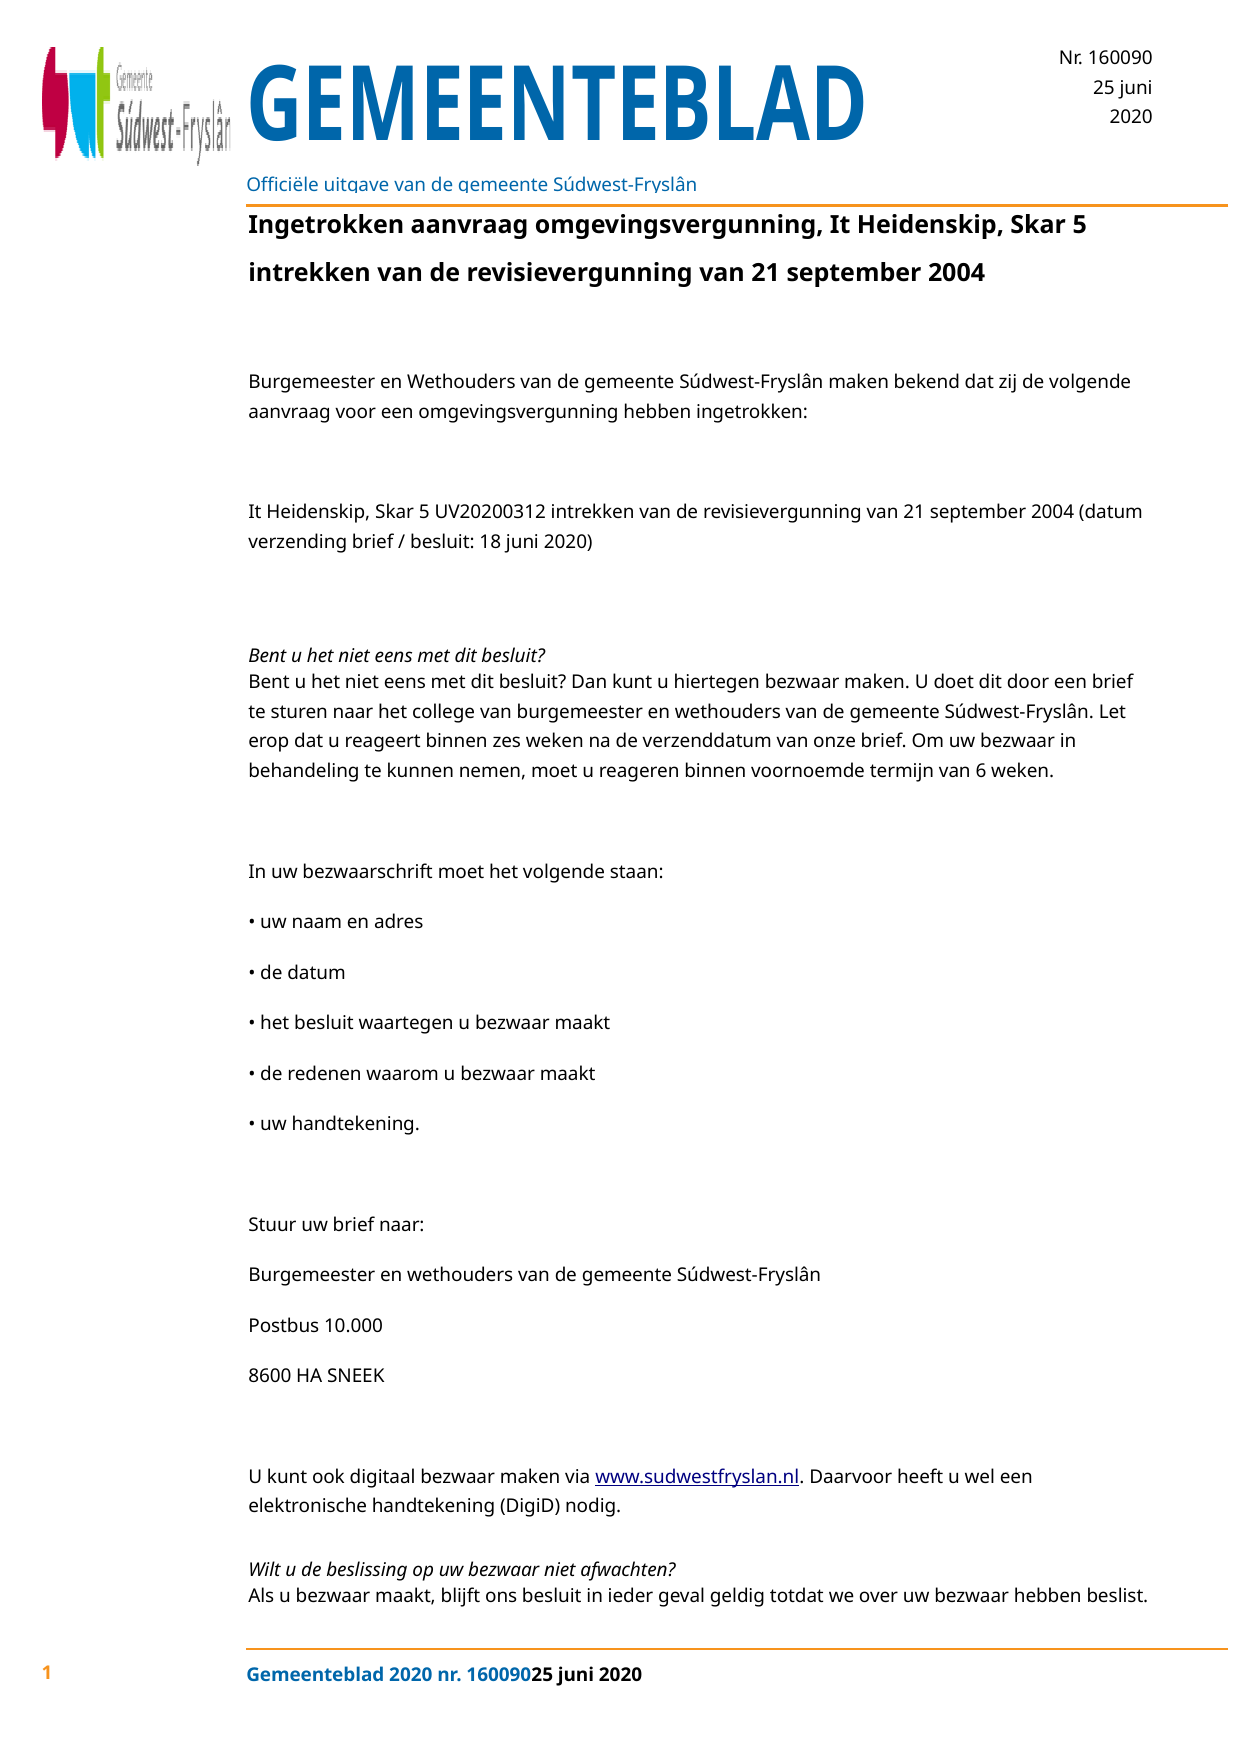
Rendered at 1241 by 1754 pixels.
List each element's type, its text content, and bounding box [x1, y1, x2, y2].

text Stuur uw brief naar: [248, 1211, 1152, 1237]
text Als u bezwaar maakt, blijft ons besluit in ieder geval geldig totdat we over uw bezwaar hebben beslist. [248, 1582, 1152, 1608]
text Postbus 10.000 [248, 1312, 1152, 1337]
text • het besluit waartegen u bezwaar maakt [248, 1009, 1152, 1035]
text Burgemeester en Wethouders van de gemeente Súdwest-Fryslân maken bekend dat zij de volgende aanvraag voor een omgevingsvergunning hebben ingetrokken: [248, 368, 1152, 424]
picture [41, 47, 231, 172]
text 8600 HA SNEEK [248, 1362, 1152, 1388]
text • uw handtekening. [248, 1110, 1152, 1136]
text Bent u het niet eens met dit besluit? Dan kunt u hiertegen bezwaar maken. U doet dit door een brief te sturen naar het college van burgemeester en wethouders van de gemeente Súdwest-Fryslân. Let erop dat u reageert binnen zes weken na de verzenddatum van onze brief. Om uw bezwaar in behandeling te kunnen nemen, moet u reageren binnen voornoemde termijn van 6 weken. [248, 668, 1152, 783]
text U kunt ook digitaal bezwaar maken via www.sudwestfryslan.nl. Daarvoor heeft u wel een elektronische handtekening (DigiD) nodig. [248, 1463, 1152, 1518]
text Wilt u de beslissing op uw bezwaar niet afwachten? [248, 1557, 1152, 1582]
text Bent u het niet eens met dit besluit? [248, 643, 1152, 668]
text • uw naam en adres [248, 908, 1152, 934]
text Ingetrokken aanvraag omgevingsvergunning, It Heidenskip, Skar 5 intrekken van de revisievergunning van 21 september 2004 [248, 207, 1152, 288]
text In uw bezwaarschrift moet het volgende staan: [248, 858, 1152, 884]
text • de redenen waarom u bezwaar maakt [248, 1060, 1152, 1085]
text It Heidenskip, Skar 5 UV20200312 intrekken van de revisievergunning van 21 september 2004 (datum verzending brief / besluit: 18 juni 2020) [248, 499, 1152, 554]
text • de datum [248, 959, 1152, 984]
text Burgemeester en wethouders van de gemeente Súdwest-Fryslân [248, 1261, 1152, 1287]
